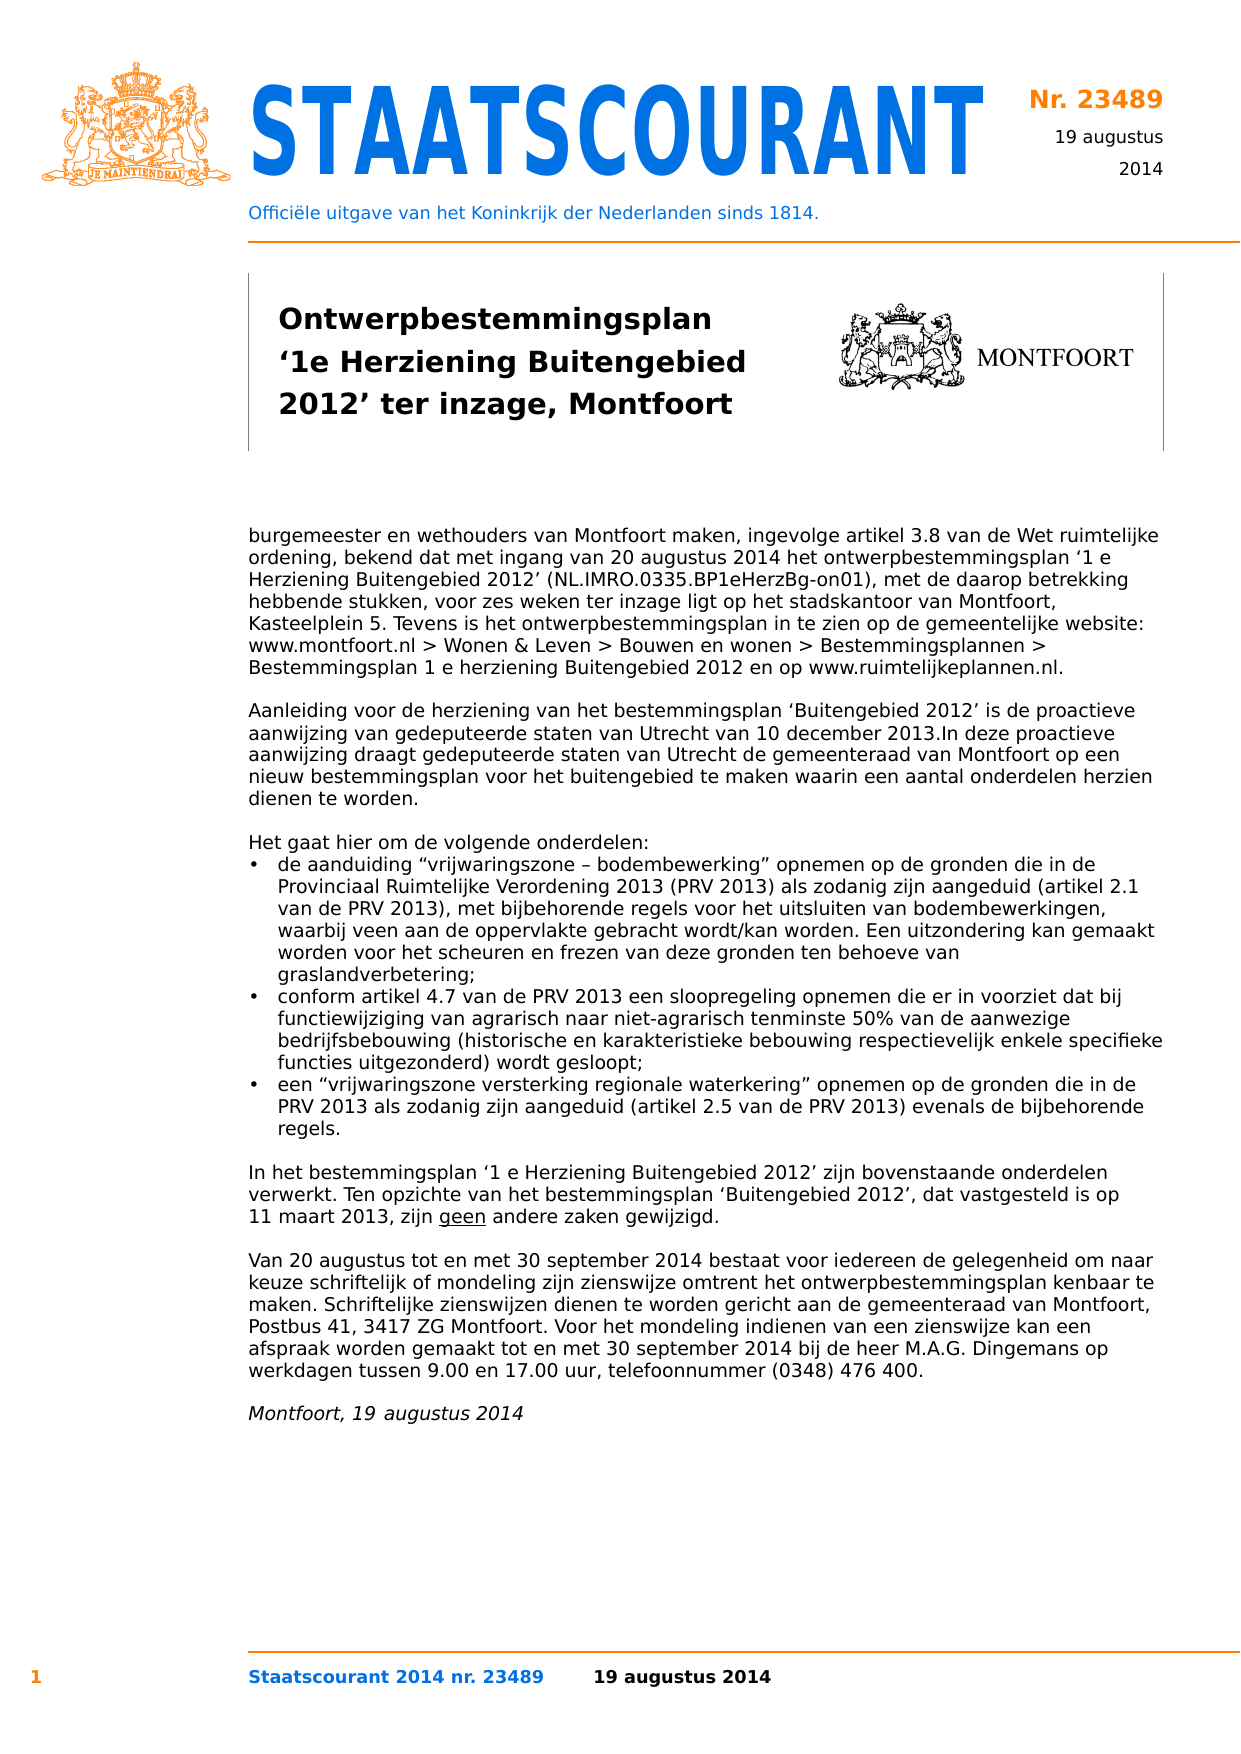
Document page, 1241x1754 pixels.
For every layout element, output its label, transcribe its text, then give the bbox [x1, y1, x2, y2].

text • de aanduiding “vrijwaringszone – bodembewerking” opnemen op de gronden die in de Provinciaal Ruimtelijke Verordening 2013 (PRV 2013) als zodanig zijn aangeduid (artikel 2.1 van de PRV 2013), met bijbehorende regels voor het uitsluiten van bodembewerkingen, waarbij veen aan de oppervlakte gebracht wordt/kan worden. Een uitzondering kan gemaakt worden voor het scheuren en frezen van deze gronden ten behoeve van graslandverbetering; [248, 854, 1163, 986]
text Van 20 augustus tot en met 30 september 2014 bestaat voor iedereen de gelegenheid om naar keuze schriftelijk of mondeling zijn zienswijze omtrent het ontwerpbestemmingsplan kenbaar te maken. Schriftelijke zienswijzen dienen te worden gericht aan de gemeenteraad van Montfoort, Postbus 41, 3417 ZG Montfoort. Voor het mondeling indienen van een zienswijze kan een afspraak worden gemaakt tot en met 30 september 2014 bij de heer M.A.G. Dingemans op werkdagen tussen 9.00 en 17.00 uur, telefoonnummer (0348) 476 400. [248, 1249, 1163, 1381]
picture [838, 302, 1134, 391]
text • conform artikel 4.7 van de PRV 2013 een sloopregeling opnemen die er in voorziet dat bij functiewijziging van agrarisch naar niet-agrarisch tenminste 50% van de aanwezige bedrijfsbebouwing (historische en karakteristieke bebouwing respectievelijk enkele specifieke functies uitgezonderd) wordt gesloopt; [248, 986, 1163, 1074]
table_cell 19 augustus [998, 121, 1240, 153]
table_header STAATSCOURANT [248, 62, 998, 203]
table_cell Officiële uitgave van het Koninkrijk der Nederlanden sinds 1814. [248, 203, 1240, 241]
text Montfoort, 19 augustus 2014 [248, 1403, 1163, 1425]
table_header Nr. 23489 [998, 62, 1240, 121]
picture [41, 62, 231, 186]
table_cell 2014 [998, 153, 1240, 203]
text Het gaat hier om de volgende onderdelen: [248, 832, 1163, 854]
table_header [25, 62, 248, 241]
text burgemeester en wethouders van Montfoort maken, ingevolge artikel 3.8 van de Wet ruimtelijke ordening, bekend dat met ingang van 20 augustus 2014 het ontwerpbestemmingsplan ‘1 e Herziening Buitengebied 2012’ (NL.IMRO.0335.BP1eHerzBg-on01), met de daarop betrekking hebbende stukken, voor zes weken ter inzage ligt op het stadskantoor van Montfoort, Kasteelplein 5. Tevens is het ontwerpbestemmingsplan in te zien op de gemeentelijke website: www.montfoort.nl > Wonen & Leven > Bouwen en wonen > Bestemmingsplannen > Bestemmingsplan 1 e herziening Buitengebied 2012 en op www.ruimtelijkeplannen.nl. [248, 525, 1163, 678]
subtitle Ontwerpbestemmingsplan ‘1e Herziening Buitengebied 2012’ ter inzage, Montfoort [249, 273, 1163, 451]
text • een “vrijwaringszone versterking regionale waterkering” opnemen op de gronden die in de PRV 2013 als zodanig zijn aangeduid (artikel 2.5 van de PRV 2013) evenals de bijbehorende regels. [248, 1074, 1163, 1140]
text Aanleiding voor de herziening van het bestemmingsplan ‘Buitengebied 2012’ is de proactieve aanwijzing van gedeputeerde staten van Utrecht van 10 december 2013.In deze proactieve aanwijzing draagt gedeputeerde staten van Utrecht de gemeenteraad van Montfoort op een nieuw bestemmingsplan voor het buitengebied te maken waarin een aantal onderdelen herzien dienen te worden. [248, 700, 1163, 810]
text In het bestemmingsplan ‘1 e Herziening Buitengebied 2012’ zijn bovenstaande onderdelen verwerkt. Ten opzichte van het bestemmingsplan ‘Buitengebied 2012’, dat vastgesteld is op 11 maart 2013, zijn geen andere zaken gewijzigd. [248, 1162, 1163, 1228]
